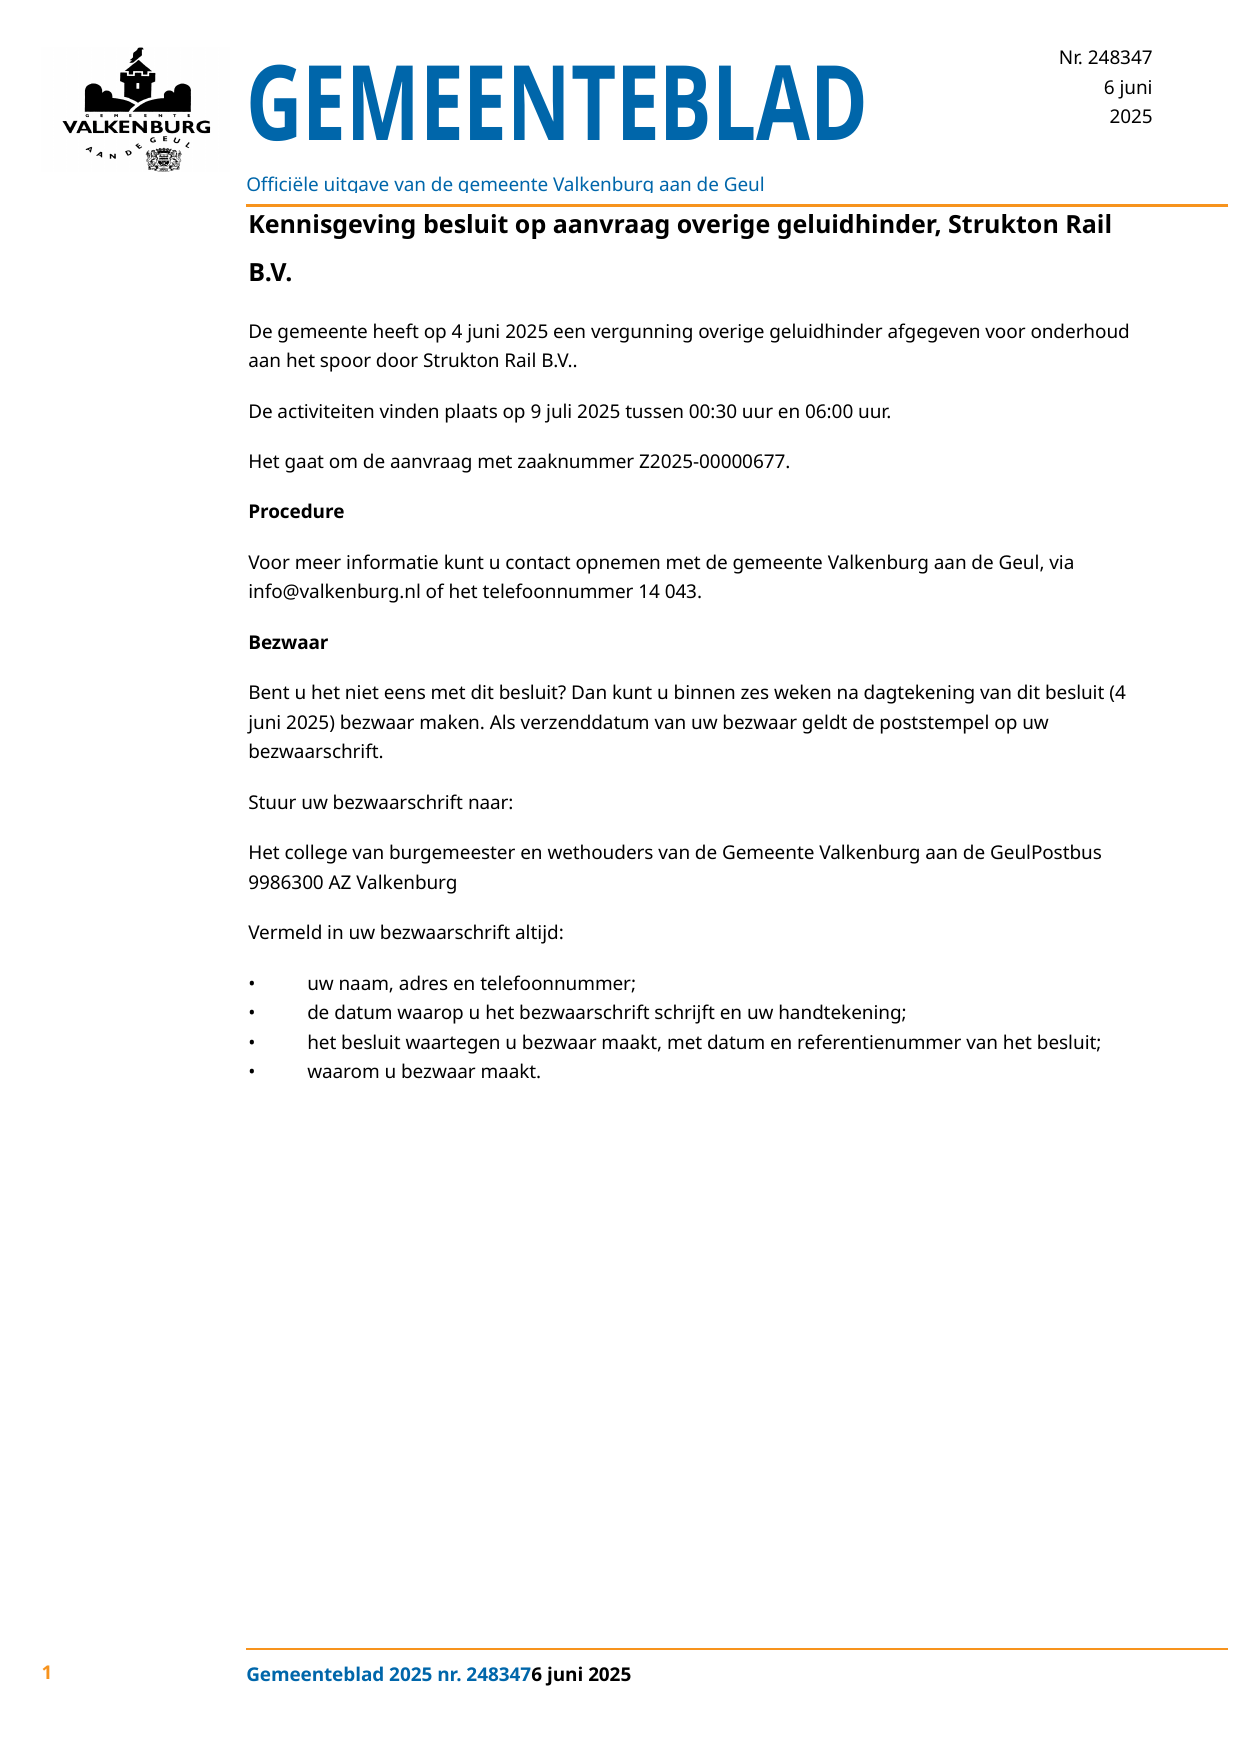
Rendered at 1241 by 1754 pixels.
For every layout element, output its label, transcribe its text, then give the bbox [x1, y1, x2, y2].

text Het college van burgemeester en wethouders van de Gemeente Valkenburg aan de GeulPostbus 9986300 AZ Valkenburg [248, 839, 1152, 895]
list uw naam, adres en telefoonnummer; [248, 970, 1152, 996]
text Bent u het niet eens met dit besluit? Dan kunt u binnen zes weken na dagtekening van dit besluit (4 juni 2025) bezwaar maken. Als verzenddatum van uw bezwaar geldt de poststempel op uw bezwaarschrift. [248, 679, 1152, 764]
text De gemeente heeft op 4 juni 2025 een vergunning overige geluidhinder afgegeven voor onderhoud aan het spoor door Strukton Rail B.V.. [248, 318, 1152, 373]
text Bezwaar [248, 629, 1152, 655]
picture [41, 47, 231, 172]
text Procedure [248, 499, 1152, 524]
list waarom u bezwaar maakt. [248, 1059, 1152, 1084]
text Kennisgeving besluit op aanvraag overige geluidhinder, Strukton Rail B.V. [248, 207, 1152, 288]
list de datum waarop u het bezwaarschrift schrijft en uw handtekening; [248, 999, 1152, 1025]
text Stuur uw bezwaarschrift naar: [248, 789, 1152, 815]
list het besluit waartegen u bezwaar maakt, met datum en referentienummer van het besluit; [248, 1029, 1152, 1055]
text Het gaat om de aanvraag met zaaknummer Z2025-00000677. [248, 448, 1152, 474]
text De activiteiten vinden plaats op 9 juli 2025 tussen 00:30 uur en 06:00 uur. [248, 398, 1152, 424]
text Vermeld in uw bezwaarschrift altijd: [248, 919, 1152, 945]
text Voor meer informatie kunt u contact opnemen met de gemeente Valkenburg aan de Geul, via info@valkenburg.nl of het telefoonnummer 14 043. [248, 549, 1152, 604]
